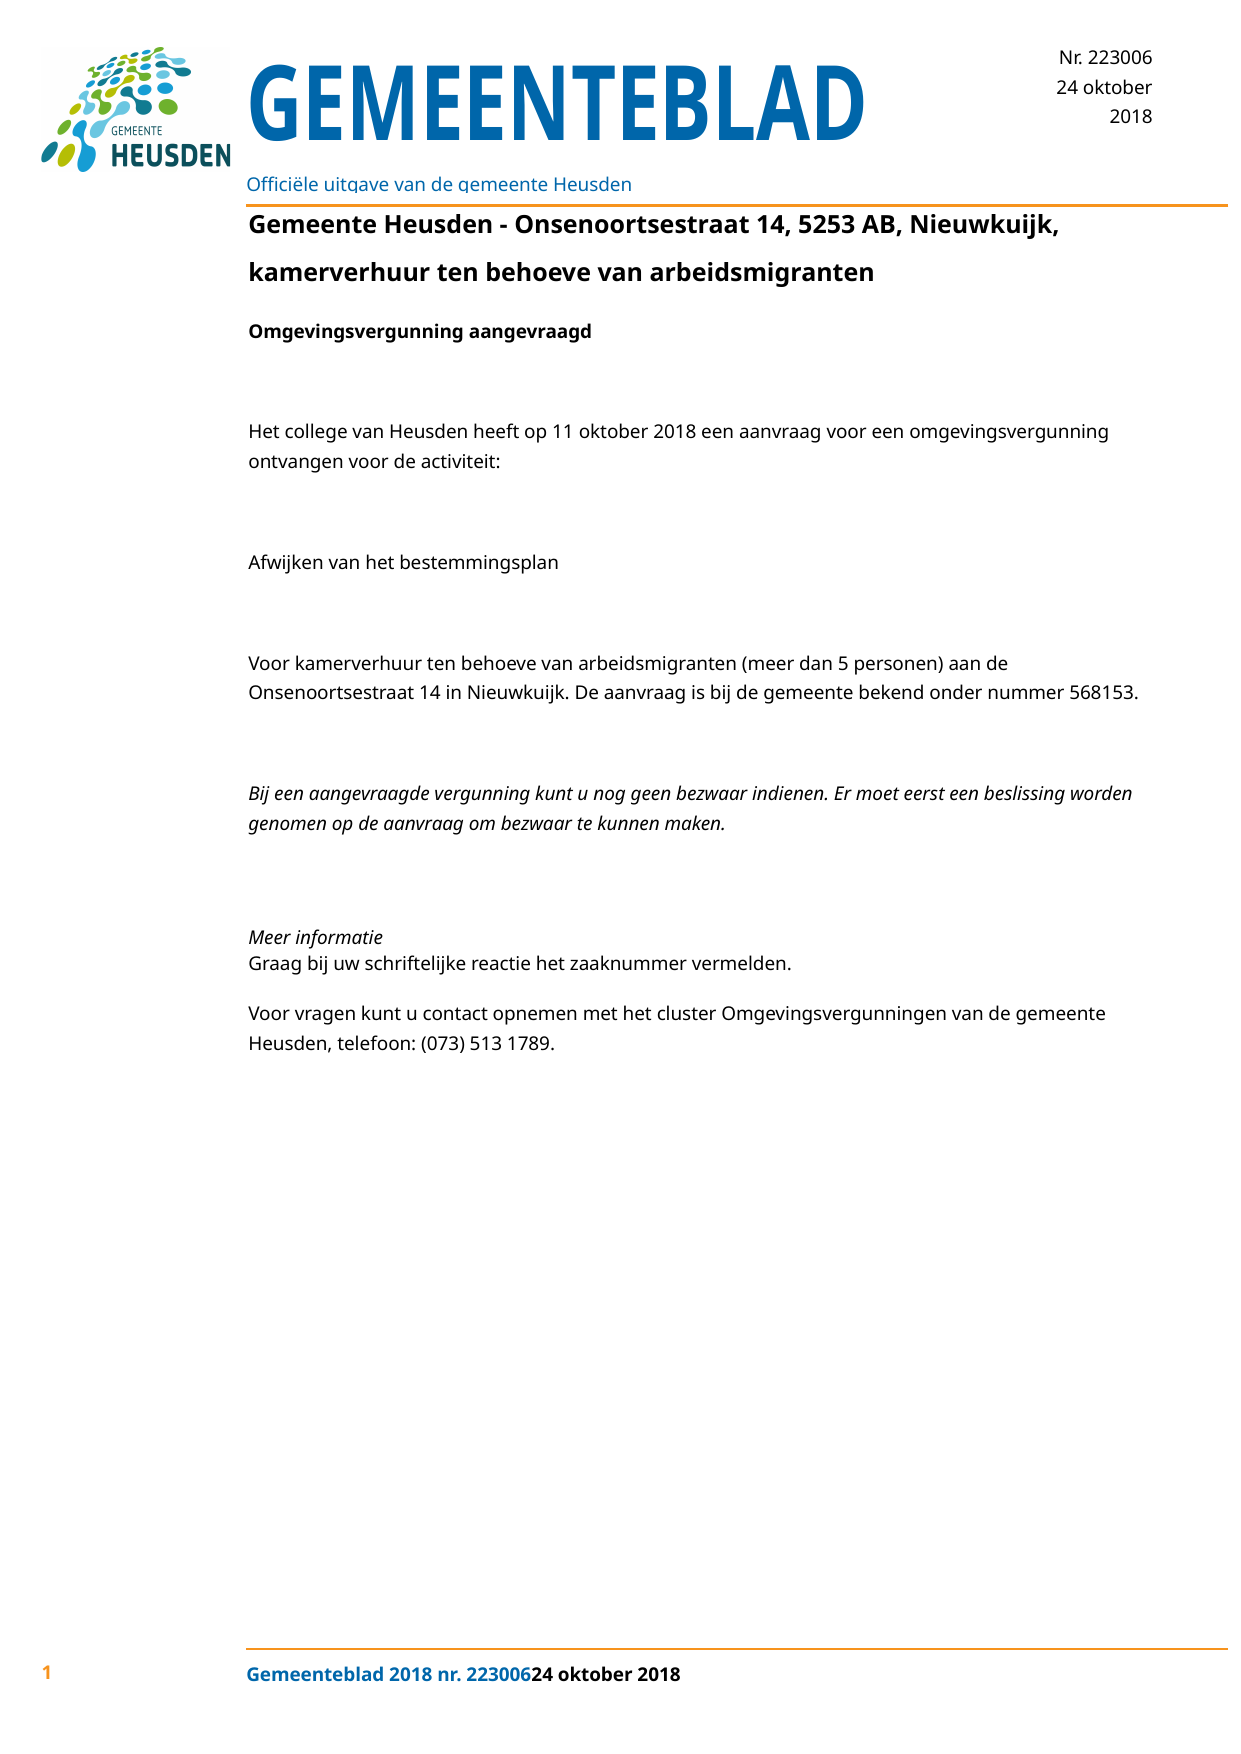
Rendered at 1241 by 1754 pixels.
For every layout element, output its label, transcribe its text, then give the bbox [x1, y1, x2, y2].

text Het college van Heusden heeft op 11 oktober 2018 een aanvraag voor een omgevingsvergunning ontvangen voor de activiteit: [248, 419, 1152, 474]
text Meer informatie [248, 924, 1152, 950]
text Omgevingsvergunning aangevraagd [248, 318, 1152, 344]
text Graag bij uw schriftelijke reactie het zaaknummer vermelden. [248, 950, 1152, 976]
text Voor vragen kunt u contact opnemen met het cluster Omgevingsvergunningen van de gemeente Heusden, telefoon: (073) 513 1789. [248, 1001, 1152, 1056]
text Gemeente Heusden - Onsenoortsestraat 14, 5253 AB, Nieuwkuijk, kamerverhuur ten behoeve van arbeidsmigranten [248, 207, 1152, 288]
text Bij een aangevraagde vergunning kunt u nog geen bezwaar indienen. Er moet eerst een beslissing worden genomen op de aanvraag om bezwaar te kunnen maken. [248, 780, 1152, 836]
text Afwijken van het bestemmingsplan [248, 549, 1152, 575]
picture [41, 47, 231, 172]
text Voor kamerverhuur ten behoeve van arbeidsmigranten (meer dan 5 personen) aan de Onsenoortsestraat 14 in Nieuwkuijk. De aanvraag is bij de gemeente bekend onder nummer 568153. [248, 650, 1152, 705]
